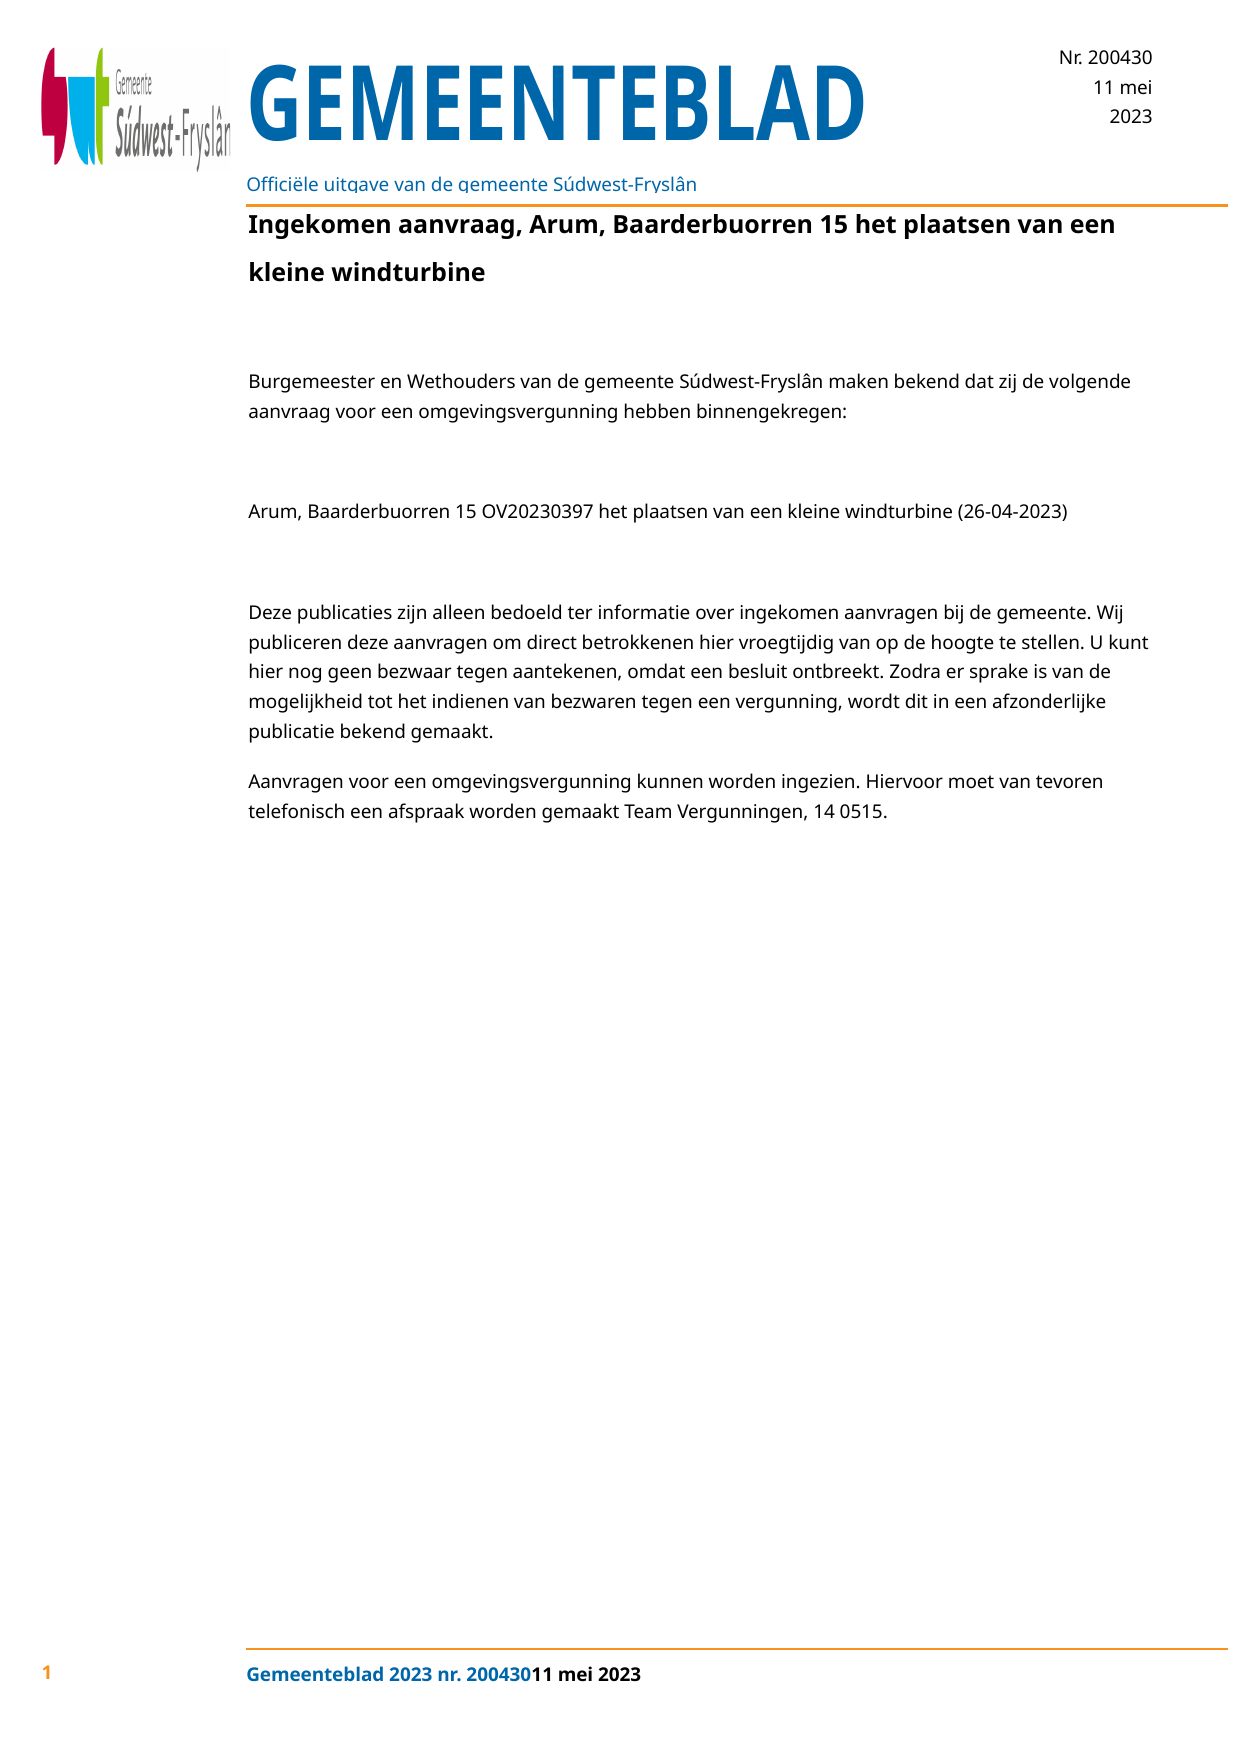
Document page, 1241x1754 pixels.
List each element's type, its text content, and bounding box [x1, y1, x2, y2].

text Deze publicaties zijn alleen bedoeld ter informatie over ingekomen aanvragen bij de gemeente. Wij publiceren deze aanvragen om direct betrokkenen hier vroegtijdig van op de hoogte te stellen. U kunt hier nog geen bezwaar tegen aantekenen, omdat een besluit ontbreekt. Zodra er sprake is van de mogelijkheid tot het indienen van bezwaren tegen een vergunning, wordt dit in een afzonderlijke publicatie bekend gemaakt. [248, 599, 1152, 744]
text Burgemeester en Wethouders van de gemeente Súdwest-Fryslân maken bekend dat zij de volgende aanvraag voor een omgevingsvergunning hebben binnengekregen: [248, 368, 1152, 424]
text Ingekomen aanvraag, Arum, Baarderbuorren 15 het plaatsen van een kleine windturbine [248, 207, 1152, 288]
picture [41, 47, 231, 172]
text Arum, Baarderbuorren 15 OV20230397 het plaatsen van een kleine windturbine (26-04-2023) [248, 499, 1152, 524]
text Aanvragen voor een omgevingsvergunning kunnen worden ingezien. Hiervoor moet van tevoren telefonisch een afspraak worden gemaakt Team Vergunningen, 14 0515. [248, 768, 1152, 824]
